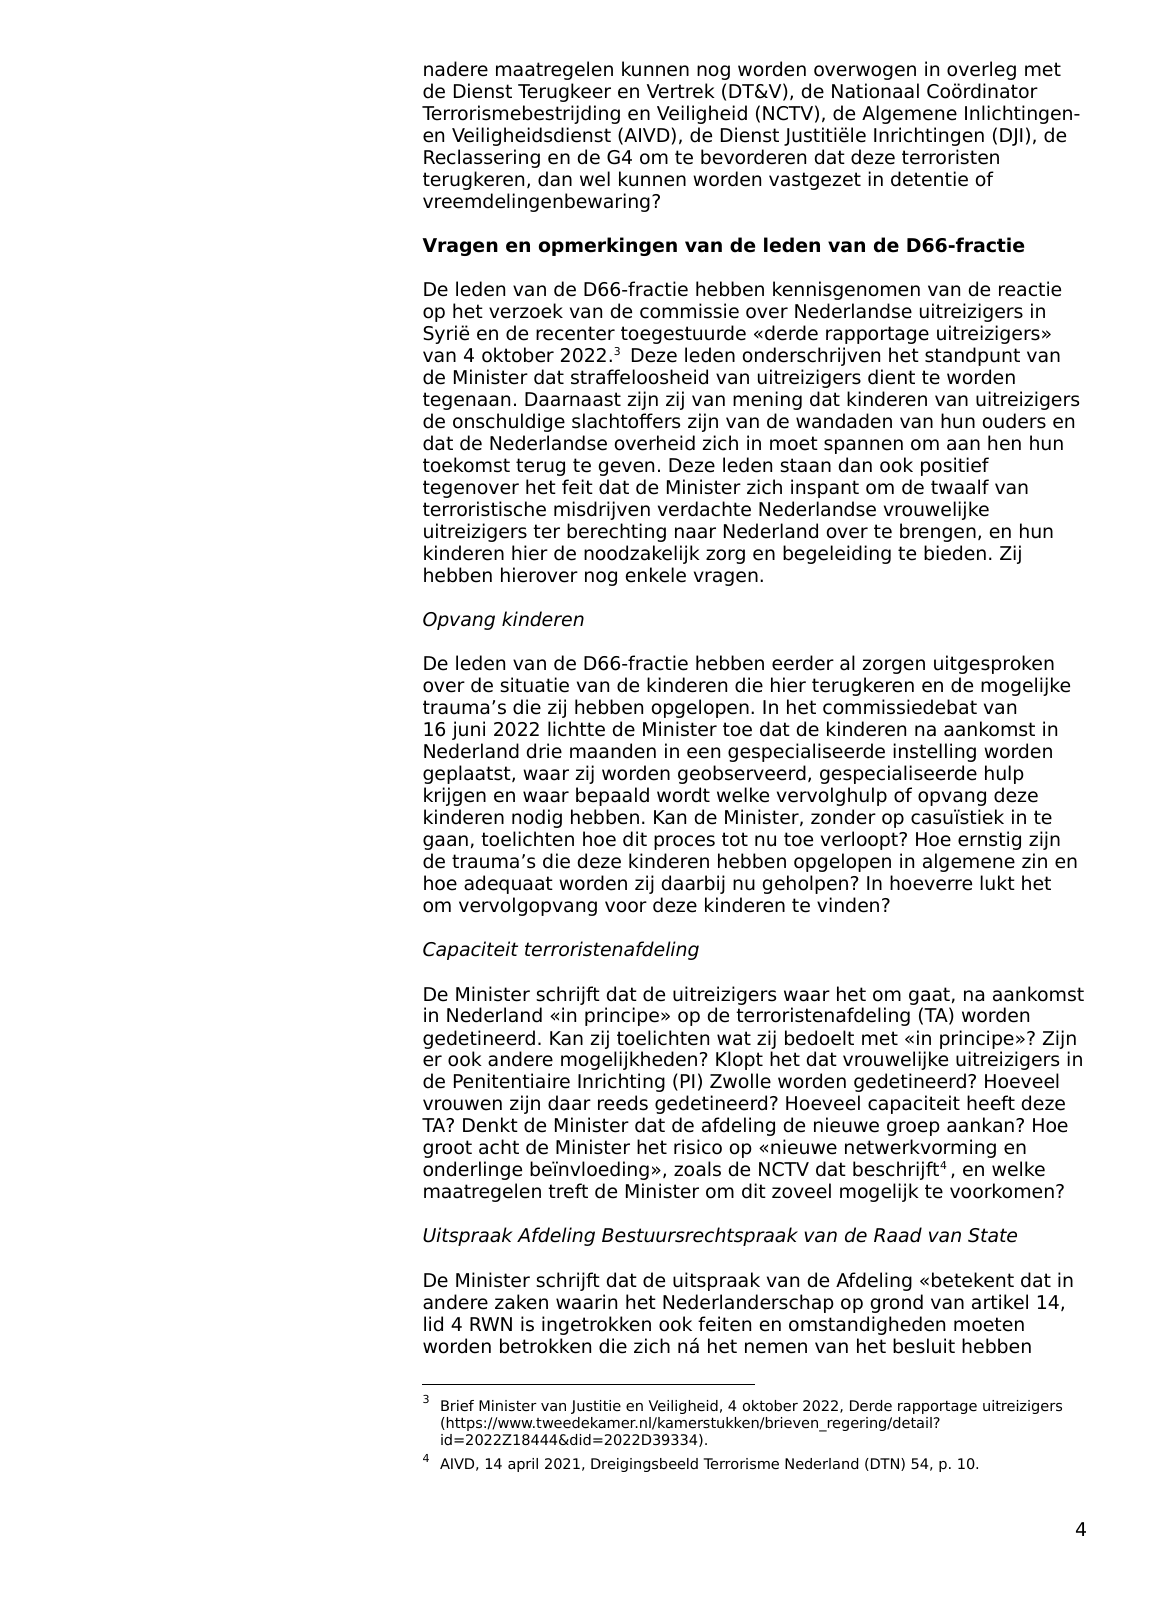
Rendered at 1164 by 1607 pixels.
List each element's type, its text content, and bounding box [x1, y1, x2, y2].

text Brief Minister van Justitie en Veiligheid, 4 oktober 2022, Derde rapportage uitreizigers (https://www.tweedekamer.nl/kamerstukken/brieven_regering/detail?id=2022Z18444&did=2022D39334). [422, 1393, 1087, 1449]
subtitle Opvang kinderen [422, 609, 1087, 631]
text De leden van de D66-fractie hebben kennisgenomen van de reactie op het verzoek van de commissie over Nederlandse uitreizigers in Syrië en de recenter toegestuurde «derde rapportage uitreizigers» van 4 oktober 2022. Deze leden onderschrijven het standpunt van de Minister dat straffeloosheid van uitreizigers dient te worden tegenaan. Daarnaast zijn zij van mening dat kinderen van uitreizigers de onschuldige slachtoffers zijn van de wandaden van hun ouders en dat de Nederlandse overheid zich in moet spannen om aan hen hun toekomst terug te geven. Deze leden staan dan ook positief tegenover het feit dat de Minister zich inspant om de twaalf van terroristische misdrijven verdachte Nederlandse vrouwelijke uitreizigers ter berechting naar Nederland over te brengen, en hun kinderen hier de noodzakelijk zorg en begeleiding te bieden. Zij hebben hierover nog enkele vragen. [422, 279, 1087, 587]
text nadere maatregelen kunnen nog worden overwogen in overleg met de Dienst Terugkeer en Vertrek (DT&V), de Nationaal Coördinator Terrorismebestrijding en Veiligheid (NCTV), de Algemene Inlichtingen- en Veiligheidsdienst (AIVD), de Dienst Justitiële Inrichtingen (DJI), de Reclassering en de G4 om te bevorderen dat deze terroristen terugkeren, dan wel kunnen worden vastgezet in detentie of vreemdelingenbewaring? [422, 59, 1087, 213]
text De Minister schrijft dat de uitreizigers waar het om gaat, na aankomst in Nederland «in principe» op de terroristenafdeling (TA) worden gedetineerd. Kan zij toelichten wat zij bedoelt met «in principe»? Zijn er ook andere mogelijkheden? Klopt het dat vrouwelijke uitreizigers in de Penitentiaire Inrichting (PI) Zwolle worden gedetineerd? Hoeveel vrouwen zijn daar reeds gedetineerd? Hoeveel capaciteit heeft deze TA? Denkt de Minister dat de afdeling de nieuwe groep aankan? Hoe groot acht de Minister het risico op «nieuwe netwerkvorming en onderlinge beïnvloeding», zoals de NCTV dat beschrijft, en welke maatregelen treft de Minister om dit zoveel mogelijk te voorkomen? [422, 983, 1087, 1203]
subtitle Vragen en opmerkingen van de leden van de D66-fractie [422, 235, 1087, 257]
text De leden van de D66-fractie hebben eerder al zorgen uitgesproken over de situatie van de kinderen die hier terugkeren en de mogelijke trauma’s die zij hebben opgelopen. In het commissiedebat van 16 juni 2022 lichtte de Minister toe dat de kinderen na aankomst in Nederland drie maanden in een gespecialiseerde instelling worden geplaatst, waar zij worden geobserveerd, gespecialiseerde hulp krijgen en waar bepaald wordt welke vervolghulp of opvang deze kinderen nodig hebben. Kan de Minister, zonder op casuïstiek in te gaan, toelichten hoe dit proces tot nu toe verloopt? Hoe ernstig zijn de trauma’s die deze kinderen hebben opgelopen in algemene zin en hoe adequaat worden zij daarbij nu geholpen? In hoeverre lukt het om vervolgopvang voor deze kinderen te vinden? [422, 653, 1087, 917]
subtitle Uitspraak Afdeling Bestuursrechtspraak van de Raad van State [422, 1225, 1087, 1247]
text De Minister schrijft dat de uitspraak van de Afdeling «betekent dat in andere zaken waarin het Nederlanderschap op grond van artikel 14, lid 4 RWN is ingetrokken ook feiten en omstandigheden moeten worden betrokken die zich ná het nemen van het besluit hebben [422, 1269, 1087, 1357]
subtitle Capaciteit terroristenafdeling [422, 939, 1087, 961]
text AIVD, 14 april 2021, Dreigingsbeeld Terrorisme Nederland (DTN) 54, p. 10. [422, 1452, 1087, 1474]
